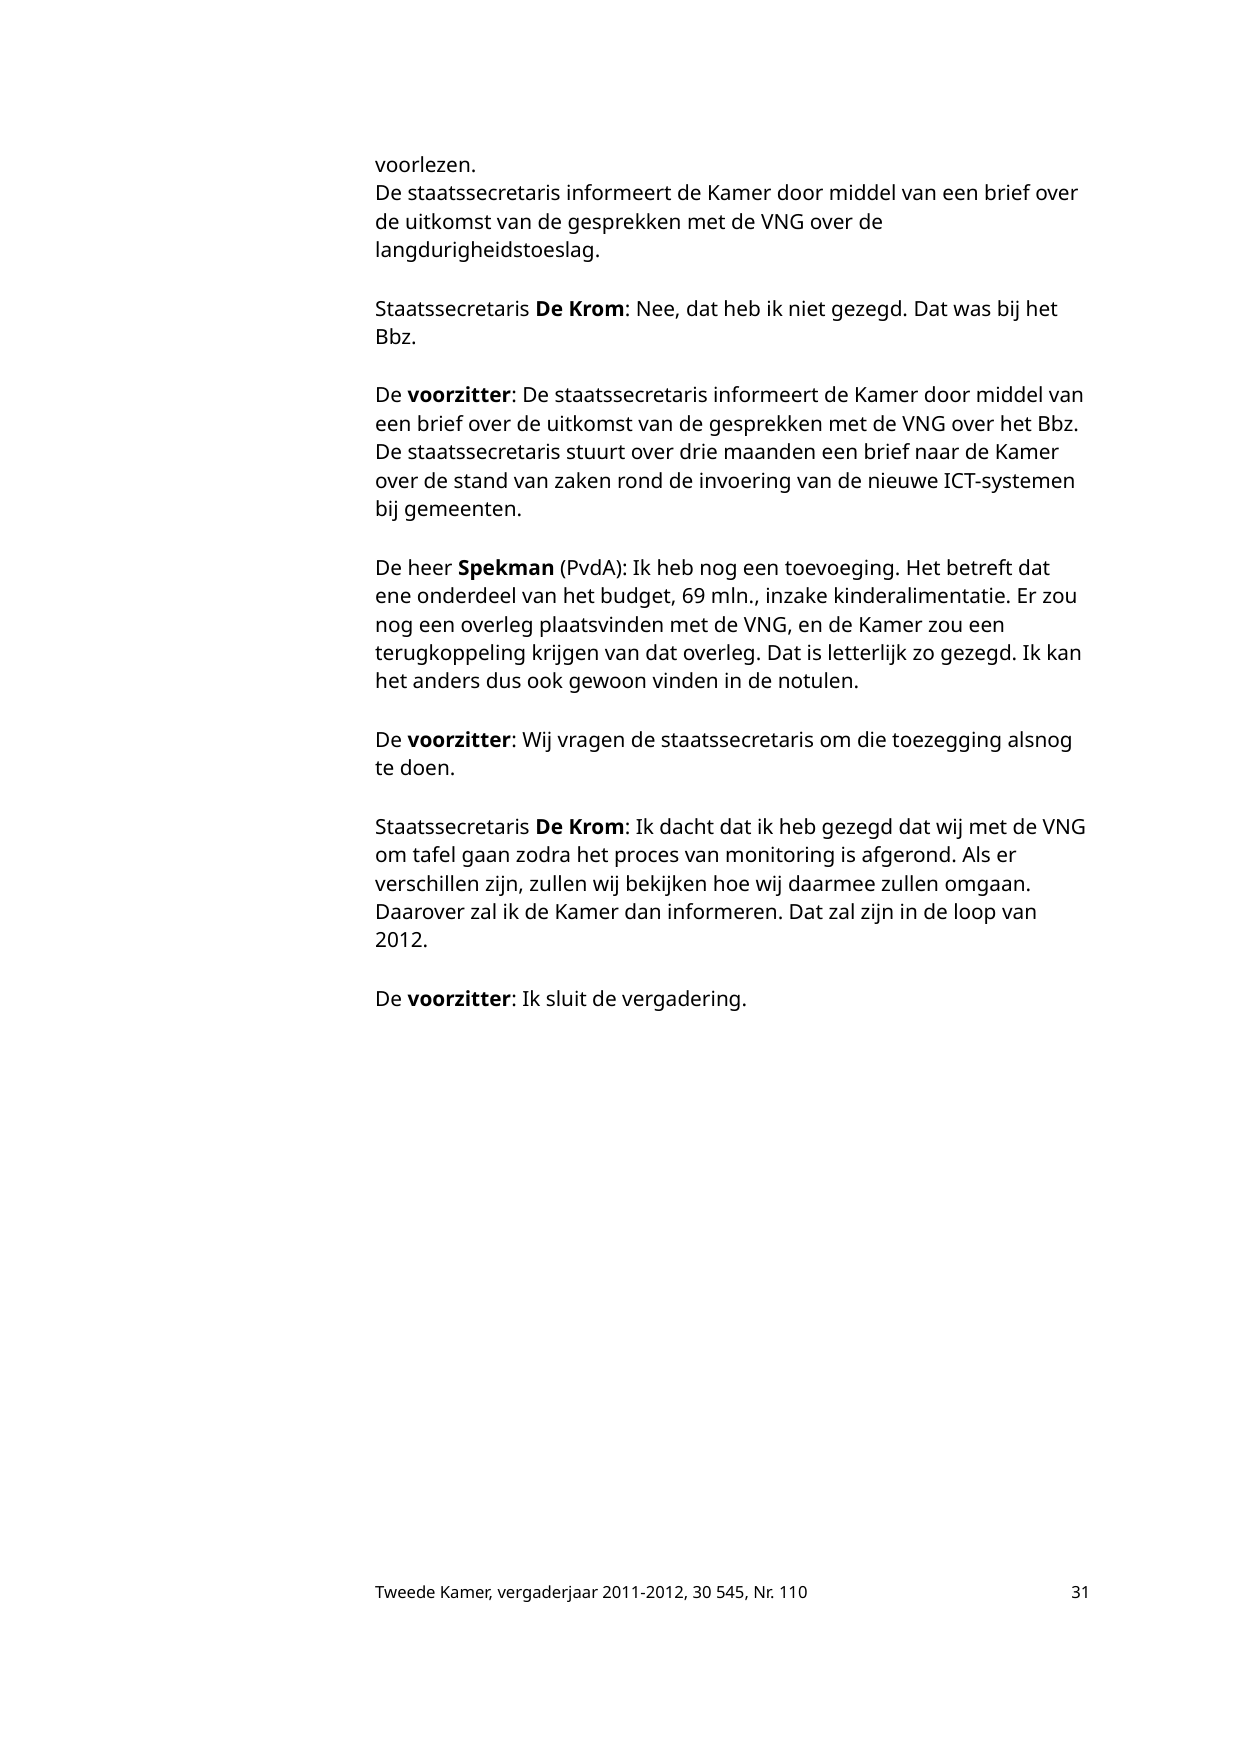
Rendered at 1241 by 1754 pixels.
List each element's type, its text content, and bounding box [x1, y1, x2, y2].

text De staatssecretaris stuurt over drie maanden een brief naar de Kamer over de stand van zaken rond de invoering van de nieuwe ICT-systemen bij gemeenten. [375, 437, 1090, 523]
text voorlezen. [375, 150, 1090, 178]
text De staatssecretaris informeert de Kamer door middel van een brief over de uitkomst van de gesprekken met de VNG over de langdurigheidstoeslag. [375, 178, 1090, 264]
text De voorzitter: Wij vragen de staatssecretaris om die toezegging alsnog te doen. [375, 725, 1090, 782]
text De voorzitter: De staatssecretaris informeert de Kamer door middel van een brief over de uitkomst van de gesprekken met de VNG over het Bbz. [375, 381, 1090, 437]
text Staatssecretaris De Krom: Nee, dat heb ik niet gezegd. Dat was bij het Bbz. [375, 294, 1090, 351]
text Staatssecretaris De Krom: Ik dacht dat ik heb gezegd dat wij met de VNG om tafel gaan zodra het proces van monitoring is afgerond. Als er verschillen zijn, zullen wij bekijken hoe wij daarmee zullen omgaan. Daarover zal ik de Kamer dan informeren. Dat zal zijn in de loop van 2012. [375, 812, 1090, 954]
text De heer Spekman (PvdA): Ik heb nog een toevoeging. Het betreft dat ene onderdeel van het budget, 69 mln., inzake kinderalimentatie. Er zou nog een overleg plaatsvinden met de VNG, en de Kamer zou een terugkoppeling krijgen van dat overleg. Dat is letterlijk zo gezegd. Ik kan het anders dus ook gewoon vinden in de notulen. [375, 553, 1090, 695]
text De voorzitter: Ik sluit de vergadering. [375, 984, 1090, 1012]
